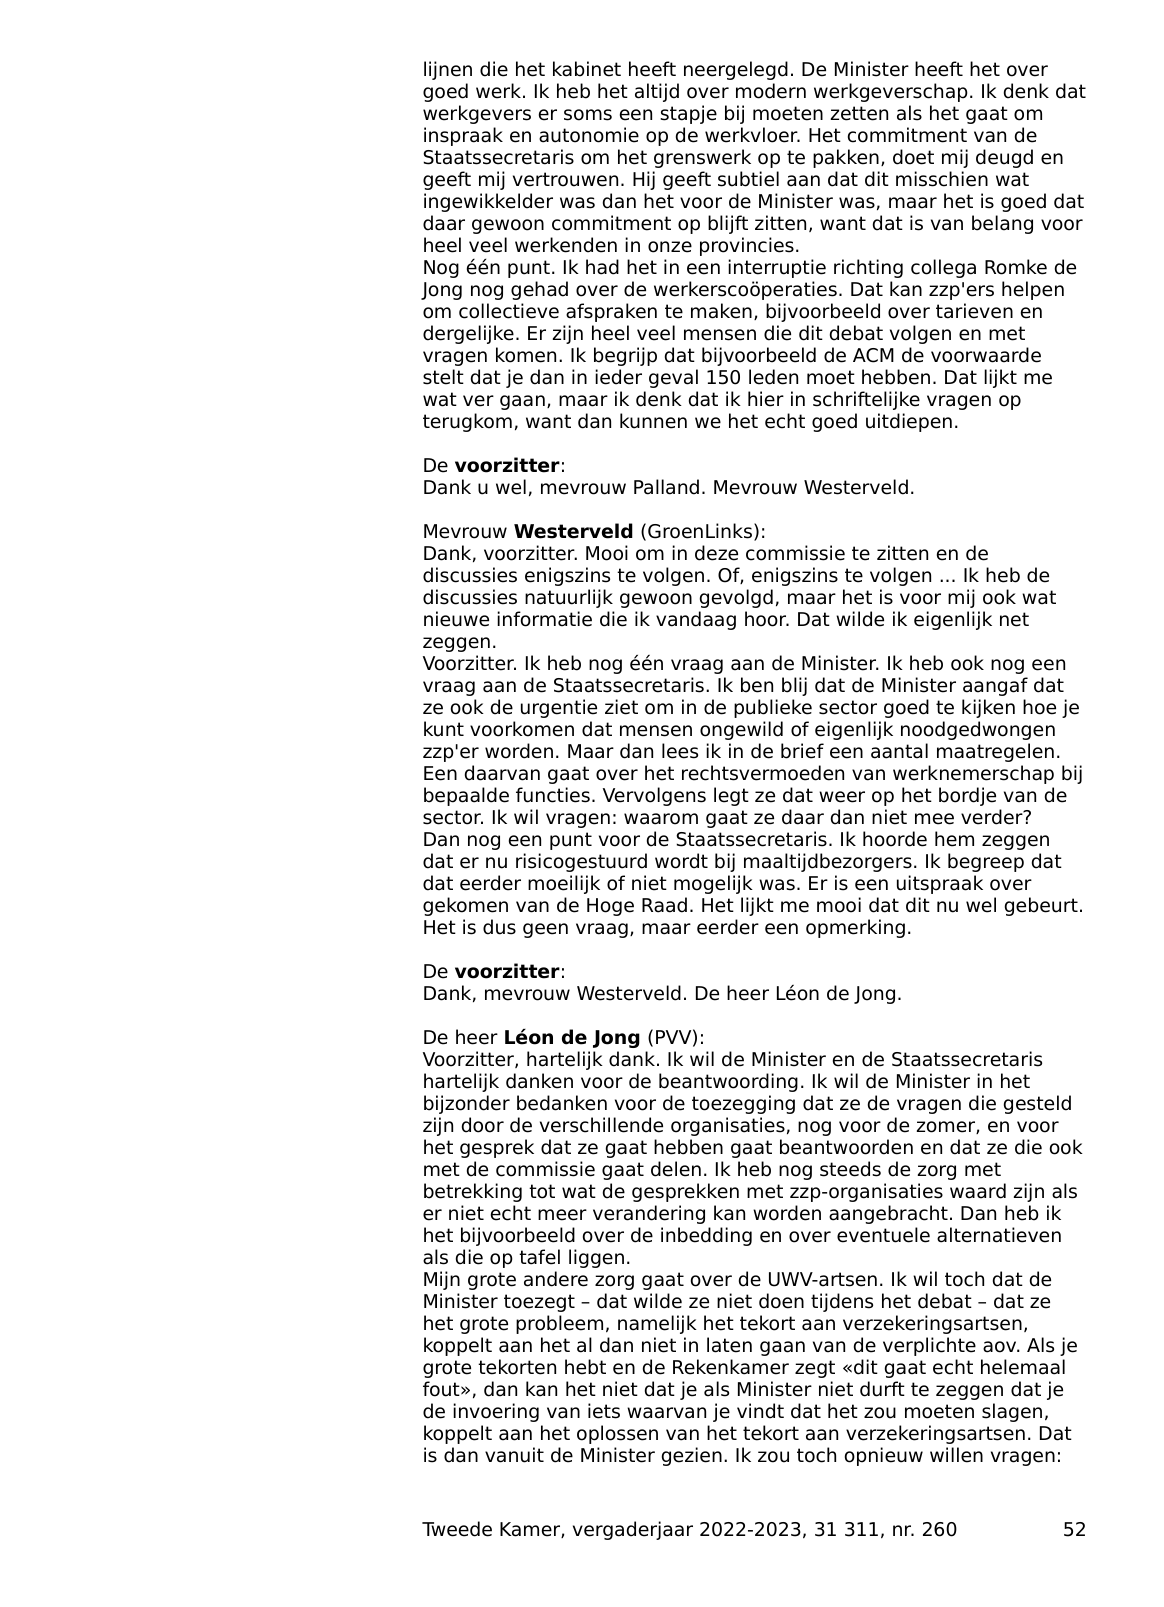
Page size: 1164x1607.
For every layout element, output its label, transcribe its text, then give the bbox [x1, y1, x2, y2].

text Dank, voorzitter. Mooi om in deze commissie te zitten en de discussies enigszins te volgen. Of, enigszins te volgen ... Ik heb de discussies natuurlijk gewoon gevolgd, maar het is voor mij ook wat nieuwe informatie die ik vandaag hoor. Dat wilde ik eigenlijk net zeggen. [422, 543, 1087, 653]
text De voorzitter: [422, 455, 1087, 477]
text Mevrouw Westerveld (GroenLinks): [422, 521, 1087, 543]
text Dank u wel, mevrouw Palland. Mevrouw Westerveld. [422, 477, 1087, 499]
text Dan nog een punt voor de Staatssecretaris. Ik hoorde hem zeggen dat er nu risicogestuurd wordt bij maaltijdbezorgers. Ik begreep dat dat eerder moeilijk of niet mogelijk was. Er is een uitspraak over gekomen van de Hoge Raad. Het lijkt me mooi dat dit nu wel gebeurt. Het is dus geen vraag, maar eerder een opmerking. [422, 829, 1087, 939]
text Voorzitter, hartelijk dank. Ik wil de Minister en de Staatssecretaris hartelijk danken voor de beantwoording. Ik wil de Minister in het bijzonder bedanken voor de toezegging dat ze de vragen die gesteld zijn door de verschillende organisaties, nog voor de zomer, en voor het gesprek dat ze gaat hebben gaat beantwoorden en dat ze die ook met de commissie gaat delen. Ik heb nog steeds de zorg met betrekking tot wat de gesprekken met zzp-organisaties waard zijn als er niet echt meer verandering kan worden aangebracht. Dan heb ik het bijvoorbeeld over de inbedding en over eventuele alternatieven als die op tafel liggen. [422, 1049, 1087, 1269]
text De voorzitter: [422, 961, 1087, 983]
text lijnen die het kabinet heeft neergelegd. De Minister heeft het over goed werk. Ik heb het altijd over modern werkgeverschap. Ik denk dat werkgevers er soms een stapje bij moeten zetten als het gaat om inspraak en autonomie op de werkvloer. Het commitment van de Staatssecretaris om het grenswerk op te pakken, doet mij deugd en geeft mij vertrouwen. Hij geeft subtiel aan dat dit misschien wat ingewikkelder was dan het voor de Minister was, maar het is goed dat daar gewoon commitment op blijft zitten, want dat is van belang voor heel veel werkenden in onze provincies. [422, 59, 1087, 257]
text Mijn grote andere zorg gaat over de UWV-artsen. Ik wil toch dat de Minister toezegt – dat wilde ze niet doen tijdens het debat – dat ze het grote probleem, namelijk het tekort aan verzekeringsartsen, koppelt aan het al dan niet in laten gaan van de verplichte aov. Als je grote tekorten hebt en de Rekenkamer zegt «dit gaat echt helemaal fout», dan kan het niet dat je als Minister niet durft te zeggen dat je de invoering van iets waarvan je vindt dat het zou moeten slagen, koppelt aan het oplossen van het tekort aan verzekeringsartsen. Dat is dan vanuit de Minister gezien. Ik zou toch opnieuw willen vragen: [422, 1269, 1087, 1467]
text Nog één punt. Ik had het in een interruptie richting collega Romke de Jong nog gehad over de werkerscoöperaties. Dat kan zzp'ers helpen om collectieve afspraken te maken, bijvoorbeeld over tarieven en dergelijke. Er zijn heel veel mensen die dit debat volgen en met vragen komen. Ik begrijp dat bijvoorbeeld de ACM de voorwaarde stelt dat je dan in ieder geval 150 leden moet hebben. Dat lijkt me wat ver gaan, maar ik denk dat ik hier in schriftelijke vragen op terugkom, want dan kunnen we het echt goed uitdiepen. [422, 257, 1087, 433]
text Voorzitter. Ik heb nog één vraag aan de Minister. Ik heb ook nog een vraag aan de Staatssecretaris. Ik ben blij dat de Minister aangaf dat ze ook de urgentie ziet om in de publieke sector goed te kijken hoe je kunt voorkomen dat mensen ongewild of eigenlijk noodgedwongen zzp'er worden. Maar dan lees ik in de brief een aantal maatregelen. Een daarvan gaat over het rechtsvermoeden van werknemerschap bij bepaalde functies. Vervolgens legt ze dat weer op het bordje van de sector. Ik wil vragen: waarom gaat ze daar dan niet mee verder? [422, 653, 1087, 829]
text De heer Léon de Jong (PVV): [422, 1027, 1087, 1049]
text Dank, mevrouw Westerveld. De heer Léon de Jong. [422, 983, 1087, 1005]
